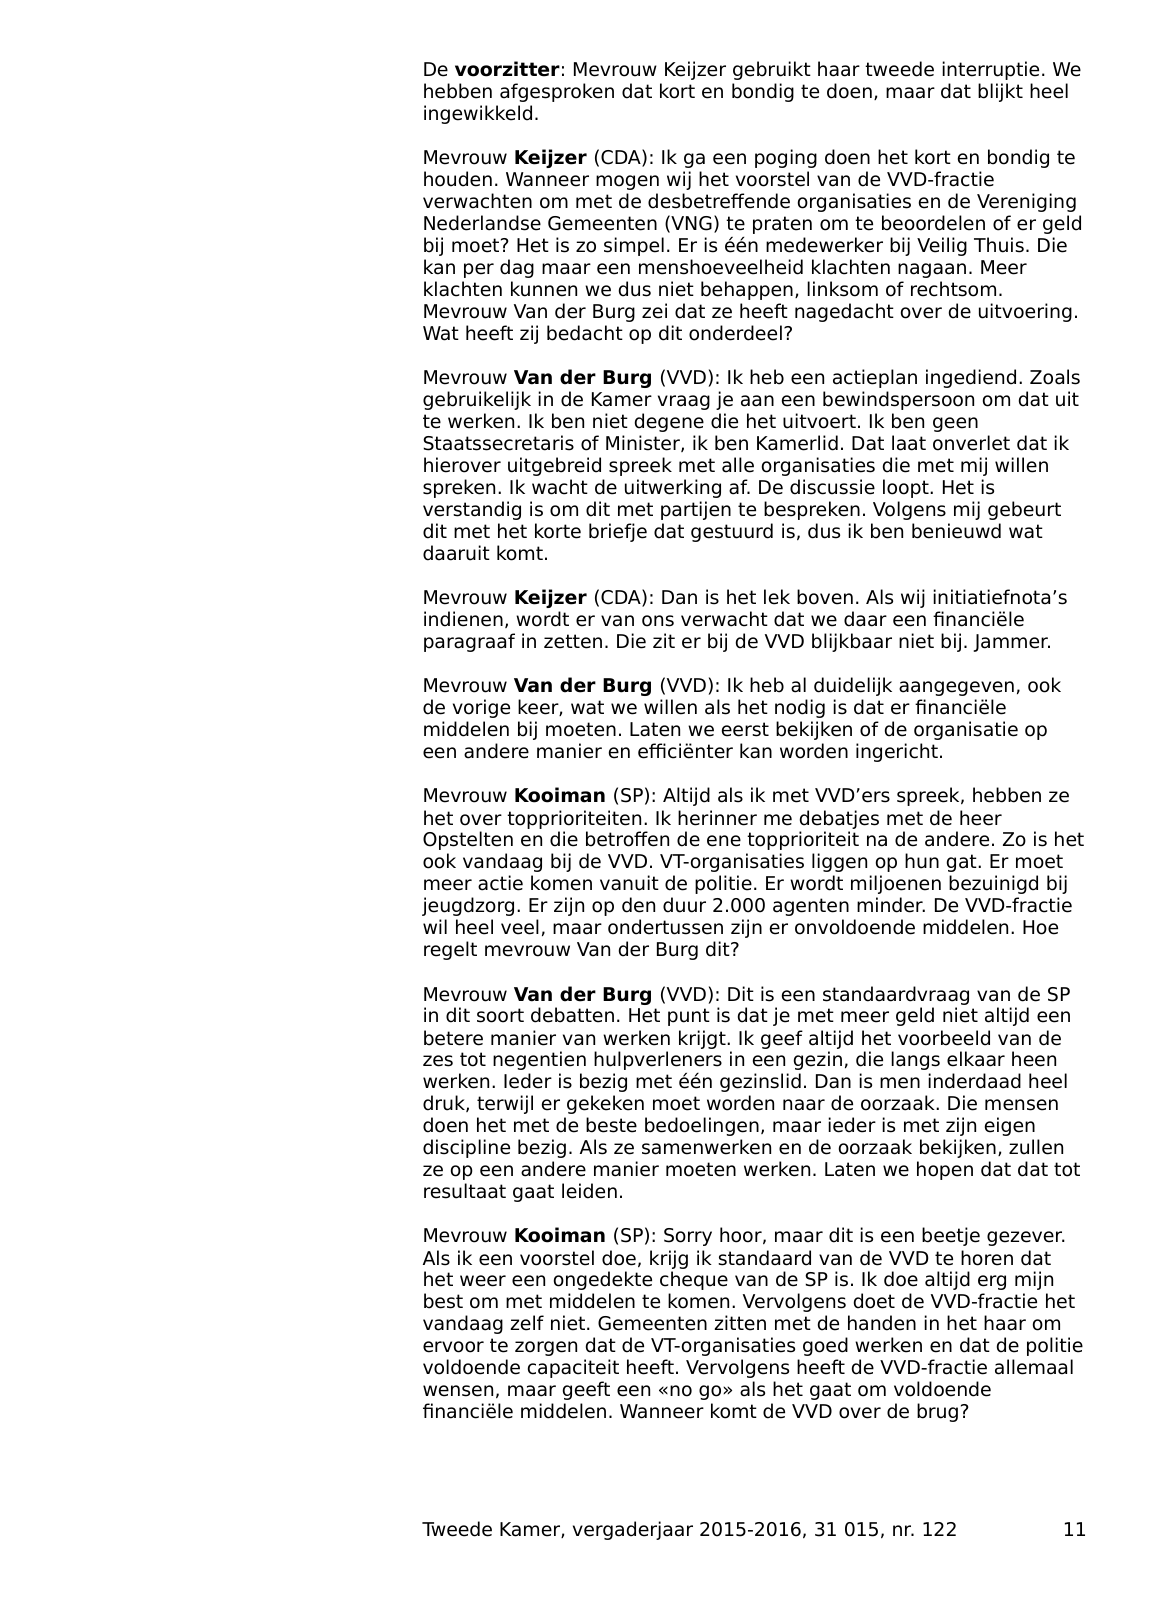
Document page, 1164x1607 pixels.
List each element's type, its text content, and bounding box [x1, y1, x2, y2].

text Mevrouw Van der Burg (VVD): Ik heb een actieplan ingediend. Zoals gebruikelijk in de Kamer vraag je aan een bewindspersoon om dat uit te werken. Ik ben niet degene die het uitvoert. Ik ben geen Staatssecretaris of Minister, ik ben Kamerlid. Dat laat onverlet dat ik hierover uitgebreid spreek met alle organisaties die met mij willen spreken. Ik wacht de uitwerking af. De discussie loopt. Het is verstandig is om dit met partijen te bespreken. Volgens mij gebeurt dit met het korte briefje dat gestuurd is, dus ik ben benieuwd wat daaruit komt. [422, 367, 1087, 565]
text Mevrouw Van der Burg (VVD): Ik heb al duidelijk aangegeven, ook de vorige keer, wat we willen als het nodig is dat er financiële middelen bij moeten. Laten we eerst bekijken of de organisatie op een andere manier en efficiënter kan worden ingericht. [422, 675, 1087, 763]
text Mevrouw Kooiman (SP): Sorry hoor, maar dit is een beetje gezever. Als ik een voorstel doe, krijg ik standaard van de VVD te horen dat het weer een ongedekte cheque van de SP is. Ik doe altijd erg mijn best om met middelen te komen. Vervolgens doet de VVD-fractie het vandaag zelf niet. Gemeenten zitten met de handen in het haar om ervoor te zorgen dat de VT-organisaties goed werken en dat de politie voldoende capaciteit heeft. Vervolgens heeft de VVD-fractie allemaal wensen, maar geeft een «no go» als het gaat om voldoende financiële middelen. Wanneer komt de VVD over de brug? [422, 1225, 1087, 1423]
text Mevrouw Keijzer (CDA): Ik ga een poging doen het kort en bondig te houden. Wanneer mogen wij het voorstel van de VVD-fractie verwachten om met de desbetreffende organisaties en de Vereniging Nederlandse Gemeenten (VNG) te praten om te beoordelen of er geld bij moet? Het is zo simpel. Er is één medewerker bij Veilig Thuis. Die kan per dag maar een menshoeveelheid klachten nagaan. Meer klachten kunnen we dus niet behappen, linksom of rechtsom. Mevrouw Van der Burg zei dat ze heeft nagedacht over de uitvoering. Wat heeft zij bedacht op dit onderdeel? [422, 147, 1087, 345]
text Mevrouw Kooiman (SP): Altijd als ik met VVD’ers spreek, hebben ze het over topprioriteiten. Ik herinner me debatjes met de heer Opstelten en die betroffen de ene topprioriteit na de andere. Zo is het ook vandaag bij de VVD. VT-organisaties liggen op hun gat. Er moet meer actie komen vanuit de politie. Er wordt miljoenen bezuinigd bij jeugdzorg. Er zijn op den duur 2.000 agenten minder. De VVD-fractie wil heel veel, maar ondertussen zijn er onvoldoende middelen. Hoe regelt mevrouw Van der Burg dit? [422, 785, 1087, 961]
text De voorzitter: Mevrouw Keijzer gebruikt haar tweede interruptie. We hebben afgesproken dat kort en bondig te doen, maar dat blijkt heel ingewikkeld. [422, 59, 1087, 125]
text Mevrouw Keijzer (CDA): Dan is het lek boven. Als wij initiatiefnota’s indienen, wordt er van ons verwacht dat we daar een financiële paragraaf in zetten. Die zit er bij de VVD blijkbaar niet bij. Jammer. [422, 587, 1087, 653]
text Mevrouw Van der Burg (VVD): Dit is een standaardvraag van de SP in dit soort debatten. Het punt is dat je met meer geld niet altijd een betere manier van werken krijgt. Ik geef altijd het voorbeeld van de zes tot negentien hulpverleners in een gezin, die langs elkaar heen werken. Ieder is bezig met één gezinslid. Dan is men inderdaad heel druk, terwijl er gekeken moet worden naar de oorzaak. Die mensen doen het met de beste bedoelingen, maar ieder is met zijn eigen discipline bezig. Als ze samenwerken en de oorzaak bekijken, zullen ze op een andere manier moeten werken. Laten we hopen dat dat tot resultaat gaat leiden. [422, 983, 1087, 1203]
